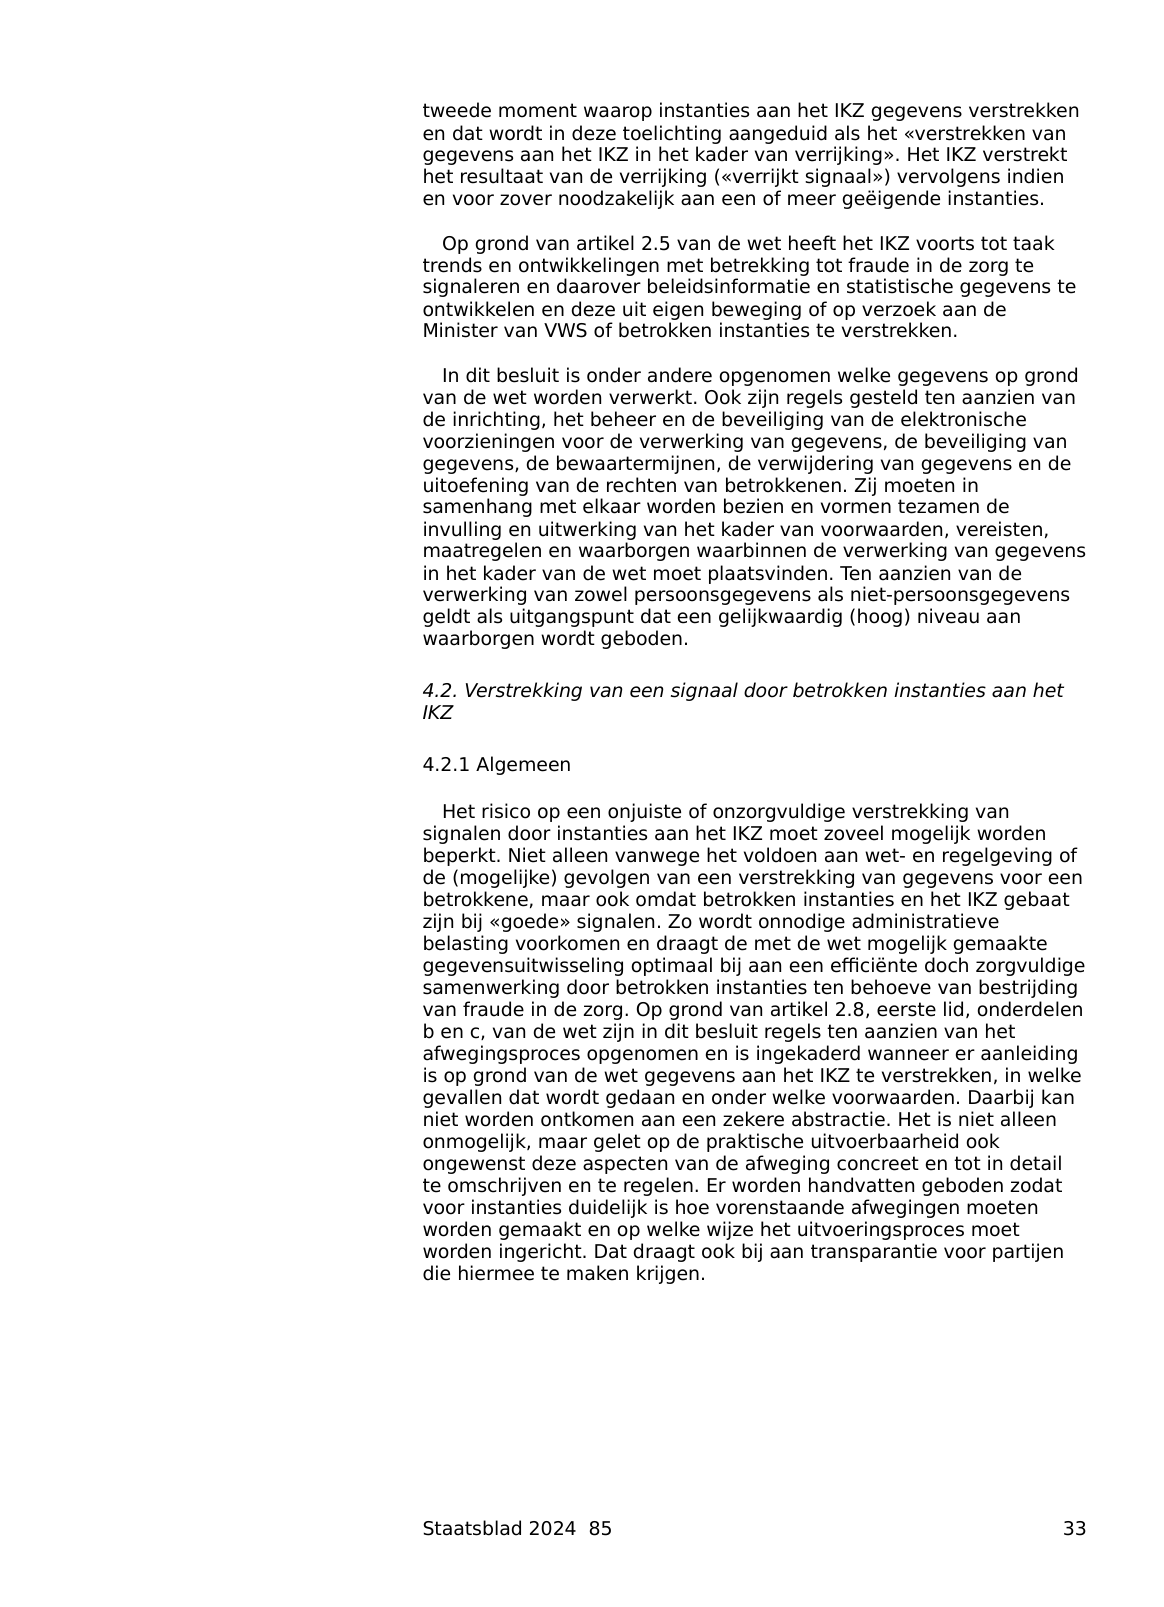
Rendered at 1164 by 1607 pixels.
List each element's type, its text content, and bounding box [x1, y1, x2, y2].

text Op grond van artikel 2.5 van de wet heeft het IKZ voorts tot taak trends en ontwikkelingen met betrekking tot fraude in de zorg te signaleren en daarover beleidsinformatie en statistische gegevens te ontwikkelen en deze uit eigen beweging of op verzoek aan de Minister van VWS of betrokken instanties te verstrekken. [422, 232, 1087, 342]
text Het risico op een onjuiste of onzorgvuldige verstrekking van signalen door instanties aan het IKZ moet zoveel mogelijk worden beperkt. Niet alleen vanwege het voldoen aan wet- en regelgeving of de (mogelijke) gevolgen van een verstrekking van gegevens voor een betrokkene, maar ook omdat betrokken instanties en het IKZ gebaat zijn bij «goede» signalen. Zo wordt onnodige administratieve belasting voorkomen en draagt de met de wet mogelijk gemaakte gegevensuitwisseling optimaal bij aan een efficiënte doch zorgvuldige samenwerking door betrokken instanties ten behoeve van bestrijding van fraude in de zorg. Op grond van artikel 2.8, eerste lid, onderdelen b en c, van de wet zijn in dit besluit regels ten aanzien van het afwegingsproces opgenomen en is ingekaderd wanneer er aanleiding is op grond van de wet gegevens aan het IKZ te verstrekken, in welke gevallen dat wordt gedaan en onder welke voorwaarden. Daarbij kan niet worden ontkomen aan een zekere abstractie. Het is niet alleen onmogelijk, maar gelet op de praktische uitvoerbaarheid ook ongewenst deze aspecten van de afweging concreet en tot in detail te omschrijven en te regelen. Er worden handvatten geboden zodat voor instanties duidelijk is hoe vorenstaande afwegingen moeten worden gemaakt en op welke wijze het uitvoeringsproces moet worden ingericht. Dat draagt ook bij aan transparantie voor partijen die hiermee te maken krijgen. [422, 801, 1087, 1285]
subtitle 4.2.1 Algemeen [422, 754, 1087, 776]
text tweede moment waarop instanties aan het IKZ gegevens verstrekken en dat wordt in deze toelichting aangeduid als het «verstrekken van gegevens aan het IKZ in het kader van verrijking». Het IKZ verstrekt het resultaat van de verrijking («verrijkt signaal») vervolgens indien en voor zover noodzakelijk aan een of meer geëigende instanties. [422, 100, 1087, 210]
text In dit besluit is onder andere opgenomen welke gegevens op grond van de wet worden verwerkt. Ook zijn regels gesteld ten aanzien van de inrichting, het beheer en de beveiliging van de elektronische voorzieningen voor de verwerking van gegevens, de beveiliging van gegevens, de bewaartermijnen, de verwijdering van gegevens en de uitoefening van de rechten van betrokkenen. Zij moeten in samenhang met elkaar worden bezien en vormen tezamen de invulling en uitwerking van het kader van voorwaarden, vereisten, maatregelen en waarborgen waarbinnen de verwerking van gegevens in het kader van de wet moet plaatsvinden. Ten aanzien van de verwerking van zowel persoonsgegevens als niet-persoonsgegevens geldt als uitgangspunt dat een gelijkwaardig (hoog) niveau aan waarborgen wordt geboden. [422, 364, 1087, 650]
subtitle 4.2. Verstrekking van een signaal door betrokken instanties aan het IKZ [422, 680, 1087, 724]
